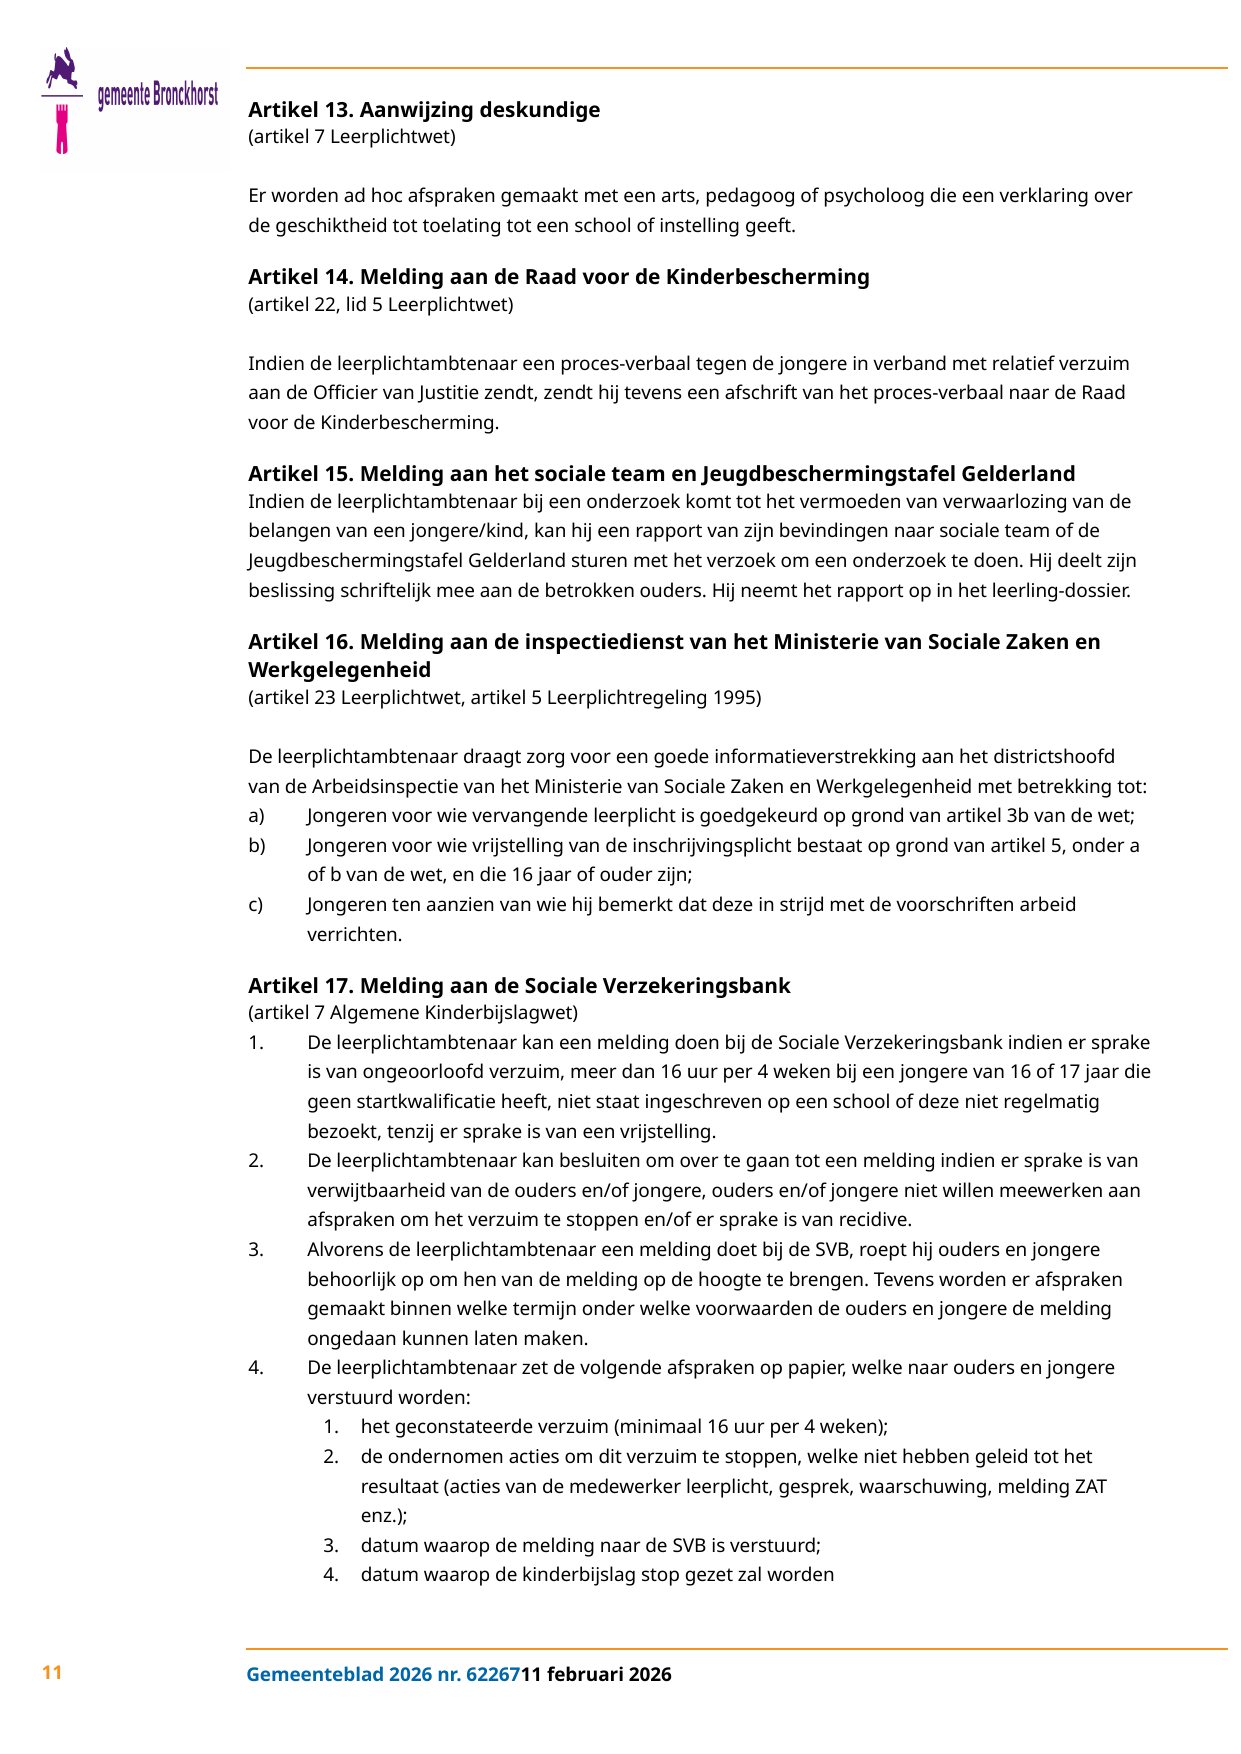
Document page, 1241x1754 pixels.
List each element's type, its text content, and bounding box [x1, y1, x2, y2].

list De leerplichtambtenaar kan besluiten om over te gaan tot een melding indien er sprake is van verwijtbaarheid van de ouders en/of jongere, ouders en/of jongere niet willen meewerken aan afspraken om het verzuim te stoppen en/of er sprake is van recidive. [248, 1147, 1152, 1232]
list de ondernomen acties om dit verzuim te stoppen, welke niet hebben geleid tot het resultaat (acties van de medewerker leerplicht, gesprek, waarschuwing, melding ZAT enz.); [323, 1443, 1152, 1528]
list Jongeren voor wie vervangende leerplicht is goedgekeurd op grond van artikel 3b van de wet; [248, 802, 1152, 828]
list het geconstateerde verzuim (minimaal 16 uur per 4 weken); [323, 1414, 1152, 1439]
list Alvorens de leerplichtambtenaar een melding doet bij de SVB, roept hij ouders en jongere behoorlijk op om hen van de melding op de hoogte te brengen. Tevens worden er afspraken gemaakt binnen welke termijn onder welke voorwaarden de ouders en jongere de melding ongedaan kunnen laten maken. [248, 1236, 1152, 1351]
list De leerplichtambtenaar kan een melding doen bij de Sociale Verzekeringsbank indien er sprake is van ongeoorloofd verzuim, meer dan 16 uur per 4 weken bij een jongere van 16 of 17 jaar die geen startkwalificatie heeft, niet staat ingeschreven op een school of deze niet regelmatig bezoekt, tenzij er sprake is van een vrijstelling. [248, 1029, 1152, 1144]
list Jongeren voor wie vrijstelling van de inschrijvingsplicht bestaat op grond van artikel 5, onder a of b van de wet, en die 16 jaar of ouder zijn; [248, 832, 1152, 887]
text Artikel 15. Melding aan het sociale team en Jeugdbeschermingstafel Gelderland [248, 459, 1152, 488]
text (artikel 7 Algemene Kinderbijslagwet) [248, 999, 1152, 1025]
text Artikel 14. Melding aan de Raad voor de Kinderbescherming [248, 262, 1152, 291]
list Jongeren ten aanzien van wie hij bemerkt dat deze in strijd met de voorschriften arbeid verrichten. [248, 891, 1152, 946]
list De leerplichtambtenaar zet de volgende afspraken op papier, welke naar ouders en jongere verstuurd worden: [248, 1354, 1152, 1410]
text (artikel 23 Leerplichtwet, artikel 5 Leerplichtregeling 1995) [248, 684, 1152, 710]
text Artikel 16. Melding aan de inspectiedienst van het Ministerie van Sociale Zaken en Werkgelegenheid [248, 627, 1152, 684]
list datum waarop de kinderbijslag stop gezet zal worden [323, 1562, 1152, 1587]
text Er worden ad hoc afspraken gemaakt met een arts, pedagoog of psycholoog die een verklaring over de geschiktheid tot toelating tot een school of instelling geeft. [248, 182, 1152, 238]
text Artikel 17. Melding aan de Sociale Verzekeringsbank [248, 971, 1152, 999]
text (artikel 7 Leerplichtwet) [248, 123, 1152, 149]
text Artikel 13. Aanwijzing deskundige [248, 95, 1152, 123]
picture [41, 47, 231, 172]
text De leerplichtambtenaar draagt zorg voor een goede informatieverstrekking aan het districtshoofd van de Arbeidsinspectie van het Ministerie van Sociale Zaken en Werkgelegenheid met betrekking tot: [248, 743, 1152, 798]
text Indien de leerplichtambtenaar een proces-verbaal tegen de jongere in verband met relatief verzuim aan de Officier van Justitie zendt, zendt hij tevens een afschrift van het proces-verbaal naar de Raad voor de Kinderbescherming. [248, 350, 1152, 435]
list datum waarop de melding naar de SVB is verstuurd; [323, 1532, 1152, 1558]
text (artikel 22, lid 5 Leerplichtwet) [248, 291, 1152, 317]
text Indien de leerplichtambtenaar bij een onderzoek komt tot het vermoeden van verwaarlozing van de belangen van een jongere/kind, kan hij een rapport van zijn bevindingen naar sociale team of de Jeugdbeschermingstafel Gelderland sturen met het verzoek om een onderzoek te doen. Hij deelt zijn beslissing schriftelijk mee aan de betrokken ouders. Hij neemt het rapport op in het leerling-dossier. [248, 488, 1152, 602]
